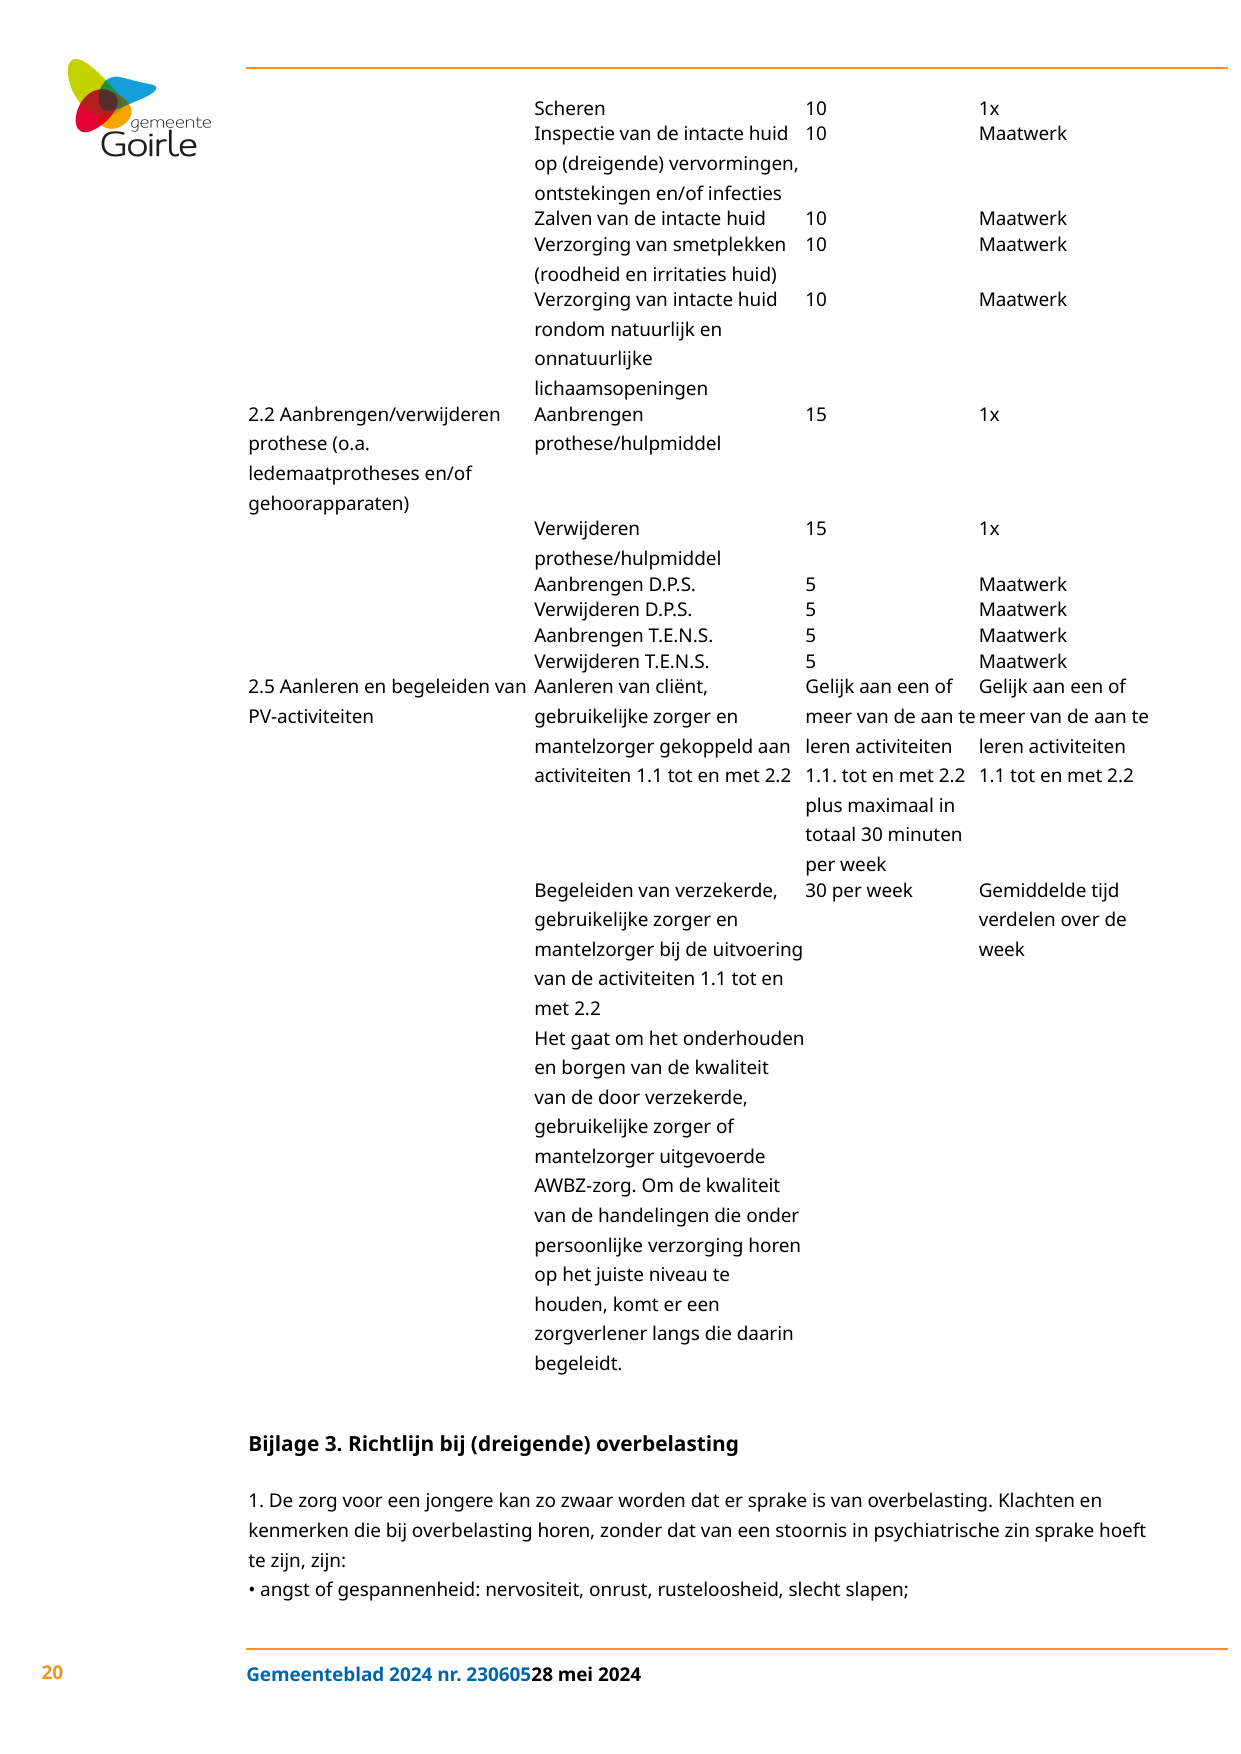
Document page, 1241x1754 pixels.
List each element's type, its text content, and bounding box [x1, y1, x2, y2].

table_cell 1x [979, 401, 1152, 515]
table_cell 2.2 Aanbrengen/verwijderen prothese (o.a. ledemaatprotheses en/of gehoorapparaten) [248, 401, 534, 515]
table_cell Scheren [534, 95, 805, 121]
table_cell 30 per week [805, 877, 978, 1376]
table_cell [248, 515, 534, 571]
table_cell 10 [805, 231, 978, 286]
table_cell 10 [805, 121, 978, 205]
table_cell Verwijderen prothese/hulpmiddel [534, 515, 805, 571]
table_cell Maatwerk [979, 596, 1152, 622]
table_cell Zalven van de intacte huid [534, 205, 805, 231]
table_cell Gelijk aan een of meer van de aan te leren activiteiten 1.1 tot en met 2.2 [979, 674, 1152, 877]
table_cell Aanbrengen T.E.N.S. [534, 622, 805, 648]
table_cell [248, 648, 534, 674]
table_cell Gemiddelde tijd verdelen over de week [979, 877, 1152, 1376]
table_cell Gelijk aan een of meer van de aan te leren activiteiten 1.1. tot en met 2.2 plus maximaal in totaal 30 minuten per week [805, 674, 978, 877]
table_cell Maatwerk [979, 205, 1152, 231]
text Bijlage 3. Richtlijn bij (dreigende) overbelasting [248, 1429, 1152, 1458]
table_cell Maatwerk [979, 121, 1152, 205]
table_cell Inspectie van de intacte huid op (dreigende) vervormingen, ontstekingen en/of infecties [534, 121, 805, 205]
table_cell 2.5 Aanleren en begeleiden van PV-activiteiten [248, 674, 534, 877]
table_cell 10 [805, 286, 978, 401]
table_cell Maatwerk [979, 571, 1152, 596]
table_cell 15 [805, 401, 978, 515]
table_cell [248, 622, 534, 648]
table_cell Aanbrengen prothese/hulpmiddel [534, 401, 805, 515]
table_cell 5 [805, 596, 978, 622]
table_cell [248, 877, 534, 1376]
table_cell 5 [805, 571, 978, 596]
table_cell Begeleiden van verzekerde, gebruikelijke zorger en mantelzorger bij de uitvoering van de activiteiten 1.1 tot en met 2.2 Het gaat om het onderhouden en borgen van de kwaliteit van de door verzekerde, gebruikelijke zorger of mantelzorger uitgevoerde AWBZ-zorg. Om de kwaliteit van de handelingen die onder persoonlijke verzorging horen op het juiste niveau te houden, komt er een zorgverlener langs die daarin begeleidt. [534, 877, 805, 1376]
table_cell 5 [805, 622, 978, 648]
table_cell Verwijderen D.P.S. [534, 596, 805, 622]
text 1. De zorg voor een jongere kan zo zwaar worden dat er sprake is van overbelasting. Klachten en kenmerken die bij overbelasting horen, zonder dat van een stoornis in psychiatrische zin sprake hoeft te zijn, zijn: [248, 1488, 1152, 1572]
table_cell [248, 121, 534, 205]
table_cell Verwijderen T.E.N.S. [534, 648, 805, 674]
table_cell Maatwerk [979, 286, 1152, 401]
table_cell Verzorging van intacte huid rondom natuurlijk en onnatuurlijke lichaamsopeningen [534, 286, 805, 401]
table_cell 1x [979, 515, 1152, 571]
table_cell [248, 231, 534, 286]
table_cell Maatwerk [979, 648, 1152, 674]
table_cell Aanleren van cliënt, gebruikelijke zorger en mantelzorger gekoppeld aan activiteiten 1.1 tot en met 2.2 [534, 674, 805, 877]
table_cell Maatwerk [979, 622, 1152, 648]
table_cell 5 [805, 648, 978, 674]
table_cell Maatwerk [979, 231, 1152, 286]
table_cell [248, 286, 534, 401]
table_cell [248, 95, 534, 121]
table_cell [248, 571, 534, 596]
picture [41, 47, 231, 172]
table_cell 1x [979, 95, 1152, 121]
table_cell 10 [805, 95, 978, 121]
text • angst of gespannenheid: nervositeit, onrust, rusteloosheid, slecht slapen; [248, 1576, 1152, 1602]
table_cell 15 [805, 515, 978, 571]
table_cell Aanbrengen D.P.S. [534, 571, 805, 596]
table_cell [248, 205, 534, 231]
table_cell Verzorging van smetplekken (roodheid en irritaties huid) [534, 231, 805, 286]
table_cell [248, 596, 534, 622]
table_cell 10 [805, 205, 978, 231]
